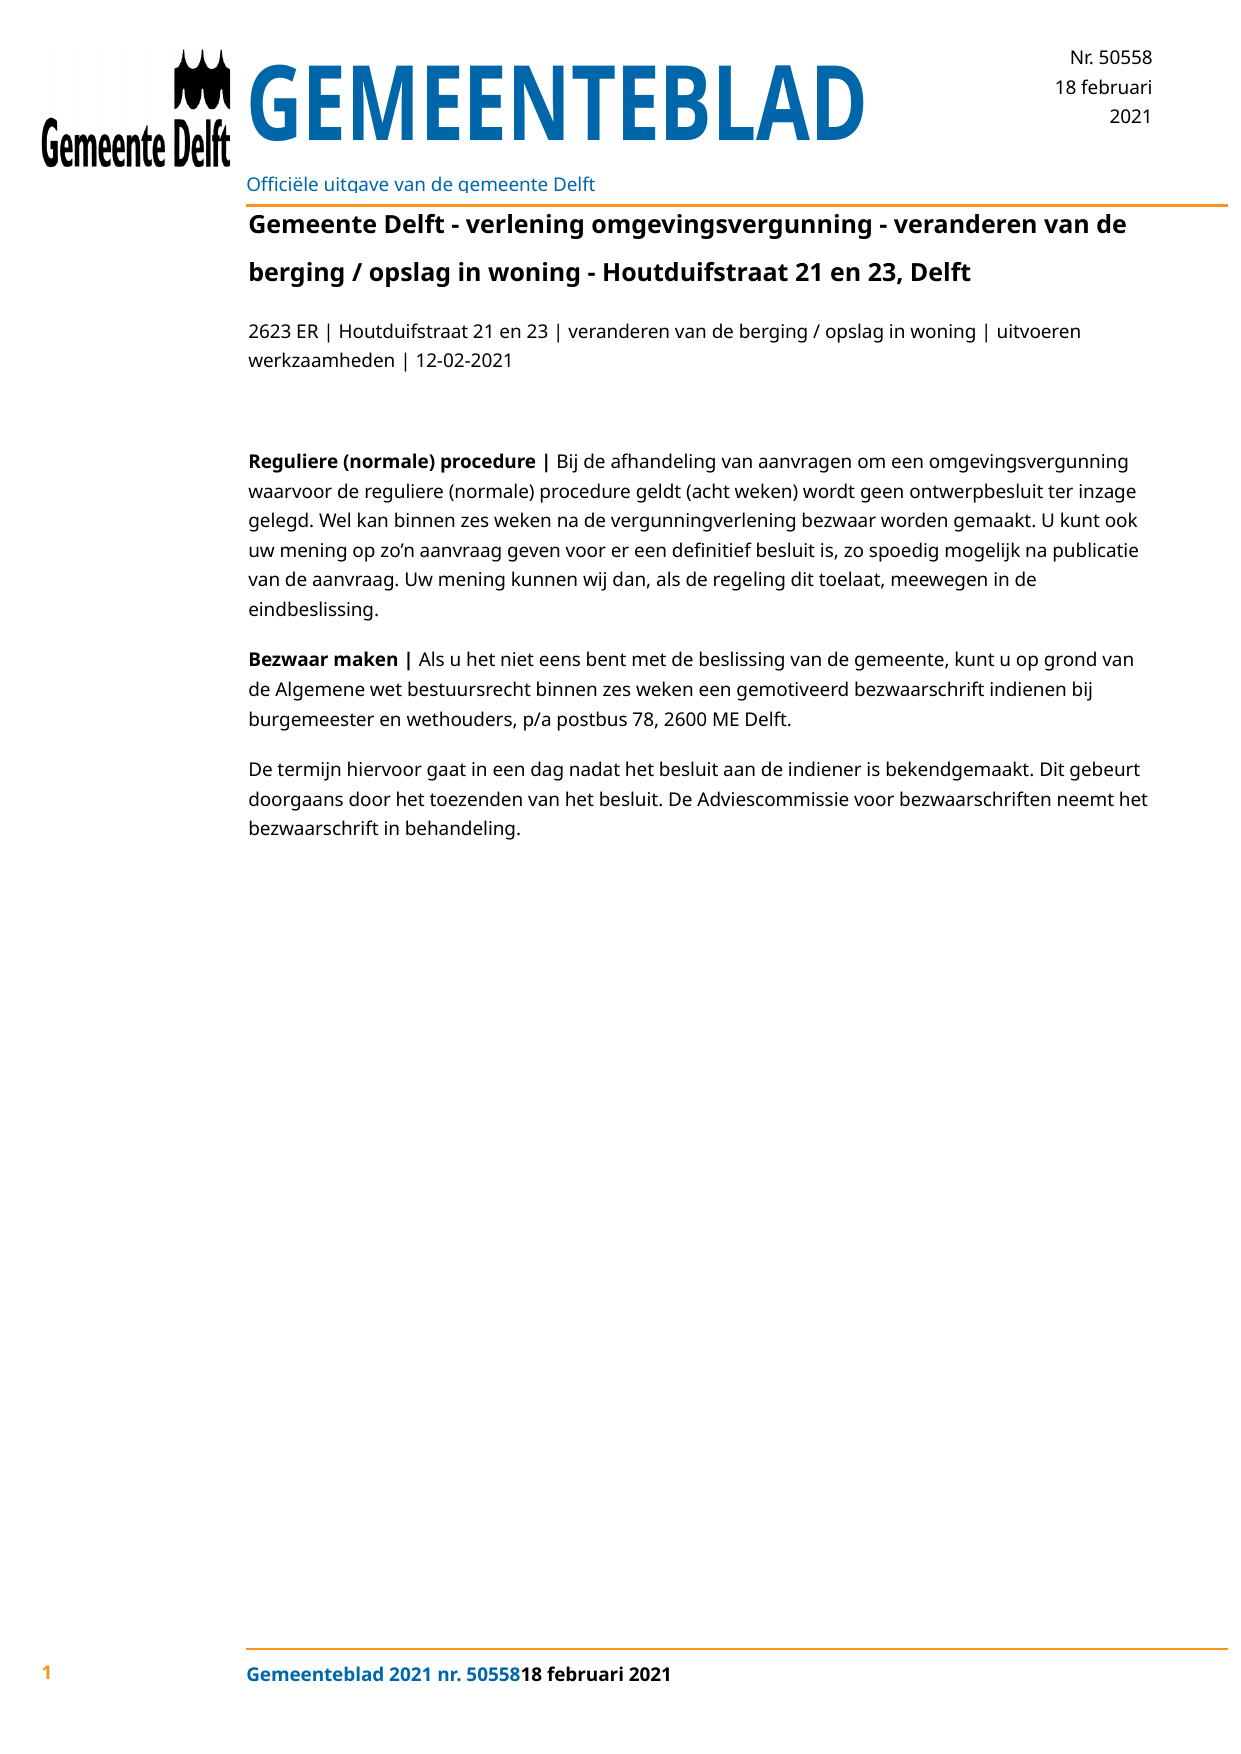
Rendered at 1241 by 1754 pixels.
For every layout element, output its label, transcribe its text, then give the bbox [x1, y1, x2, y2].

text Reguliere (normale) procedure | Bij de afhandeling van aanvragen om een omgevingsvergunning waarvoor de reguliere (normale) procedure geldt (acht weken) wordt geen ontwerpbesluit ter inzage gelegd. Wel kan binnen zes weken na de vergunningverlening bezwaar worden gemaakt. U kunt ook uw mening op zo’n aanvraag geven voor er een definitief besluit is, zo spoedig mogelijk na publicatie van de aanvraag. Uw mening kunnen wij dan, als de regeling dit toelaat, meewegen in de eindbeslissing. [248, 448, 1152, 622]
text 2623 ER | Houtduifstraat 21 en 23 | veranderen van de berging / opslag in woning | uitvoeren werkzaamheden | 12-02-2021 [248, 318, 1152, 373]
text Bezwaar maken | Als u het niet eens bent met de beslissing van de gemeente, kunt u op grond van de Algemene wet bestuursrecht binnen zes weken een gemotiveerd bezwaarschrift indienen bij burgemeester en wethouders, p/a postbus 78, 2600 ME Delft. [248, 647, 1152, 732]
text Gemeente Delft - verlening omgevingsvergunning - veranderen van de berging / opslag in woning - Houtduifstraat 21 en 23, Delft [248, 207, 1152, 288]
picture [41, 47, 231, 172]
text De termijn hiervoor gaat in een dag nadat het besluit aan de indiener is bekendgemaakt. Dit gebeurt doorgaans door het toezenden van het besluit. De Adviescommissie voor bezwaarschriften neemt het bezwaarschrift in behandeling. [248, 756, 1152, 841]
